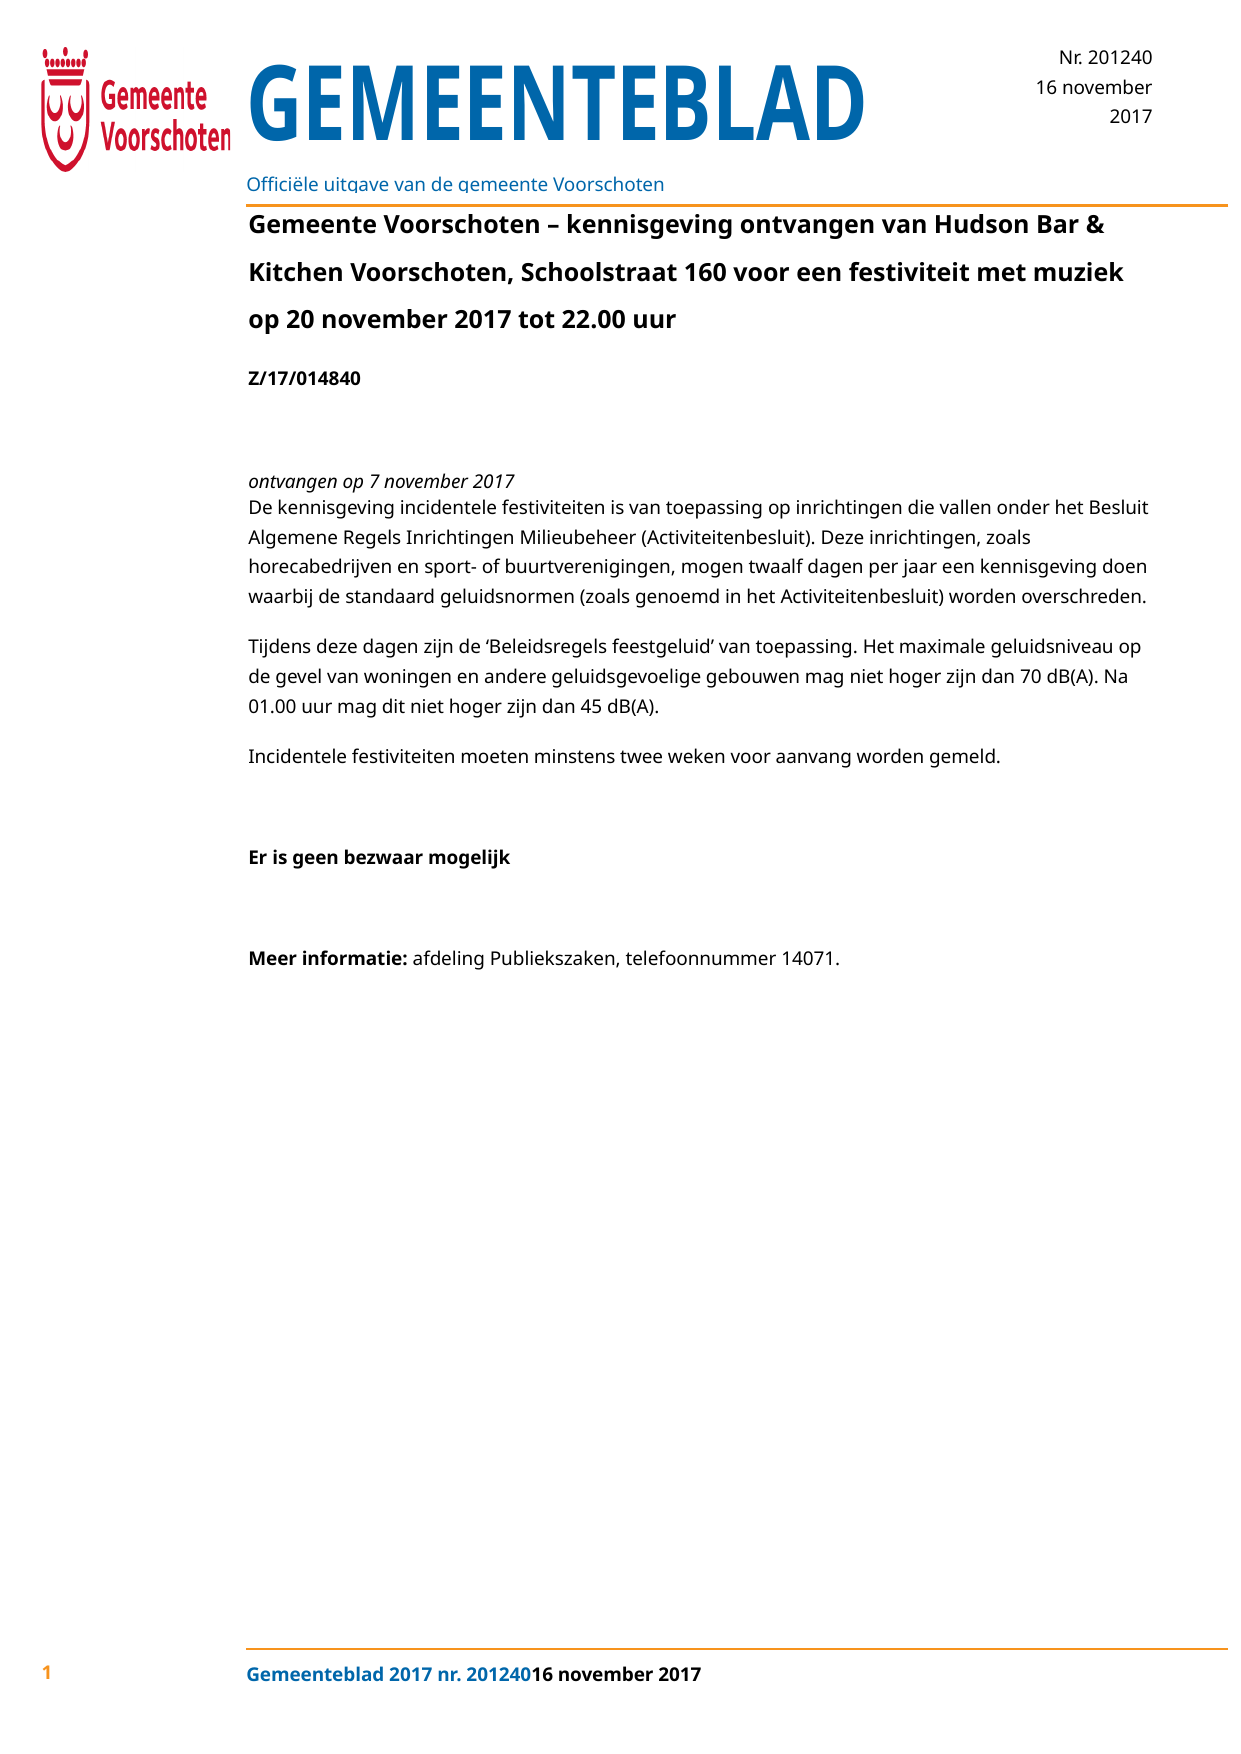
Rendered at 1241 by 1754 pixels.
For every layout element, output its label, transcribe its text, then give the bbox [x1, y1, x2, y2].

text Incidentele festiviteiten moeten minstens twee weken voor aanvang worden gemeld. [248, 743, 1152, 769]
text Meer informatie: afdeling Publiekszaken, telefoonnummer 14071. [248, 945, 1152, 971]
text Tijdens deze dagen zijn de ‘Beleidsregels feestgeluid’ van toepassing. Het maximale geluidsniveau op de gevel van woningen en andere geluidsgevoelige gebouwen mag niet hoger zijn dan 70 dB(A). Na 01.00 uur mag dit niet hoger zijn dan 45 dB(A). [248, 634, 1152, 718]
text Er is geen bezwaar mogelijk [248, 844, 1152, 870]
text De kennisgeving incidentele festiviteiten is van toepassing op inrichtingen die vallen onder het Besluit Algemene Regels Inrichtingen Milieubeheer (Activiteitenbesluit). Deze inrichtingen, zoals horecabedrijven en sport- of buurtverenigingen, mogen twaalf dagen per jaar een kennisgeving doen waarbij de standaard geluidsnormen (zoals genoemd in het Activiteitenbesluit) worden overschreden. [248, 494, 1152, 609]
text ontvangen op 7 november 2017 [248, 469, 1152, 494]
text Z/17/014840 [248, 366, 1152, 391]
picture [41, 47, 231, 172]
text Gemeente Voorschoten – kennisgeving ontvangen van Hudson Bar & Kitchen Voorschoten, Schoolstraat 160 voor een festiviteit met muziek op 20 november 2017 tot 22.00 uur [248, 207, 1152, 336]
